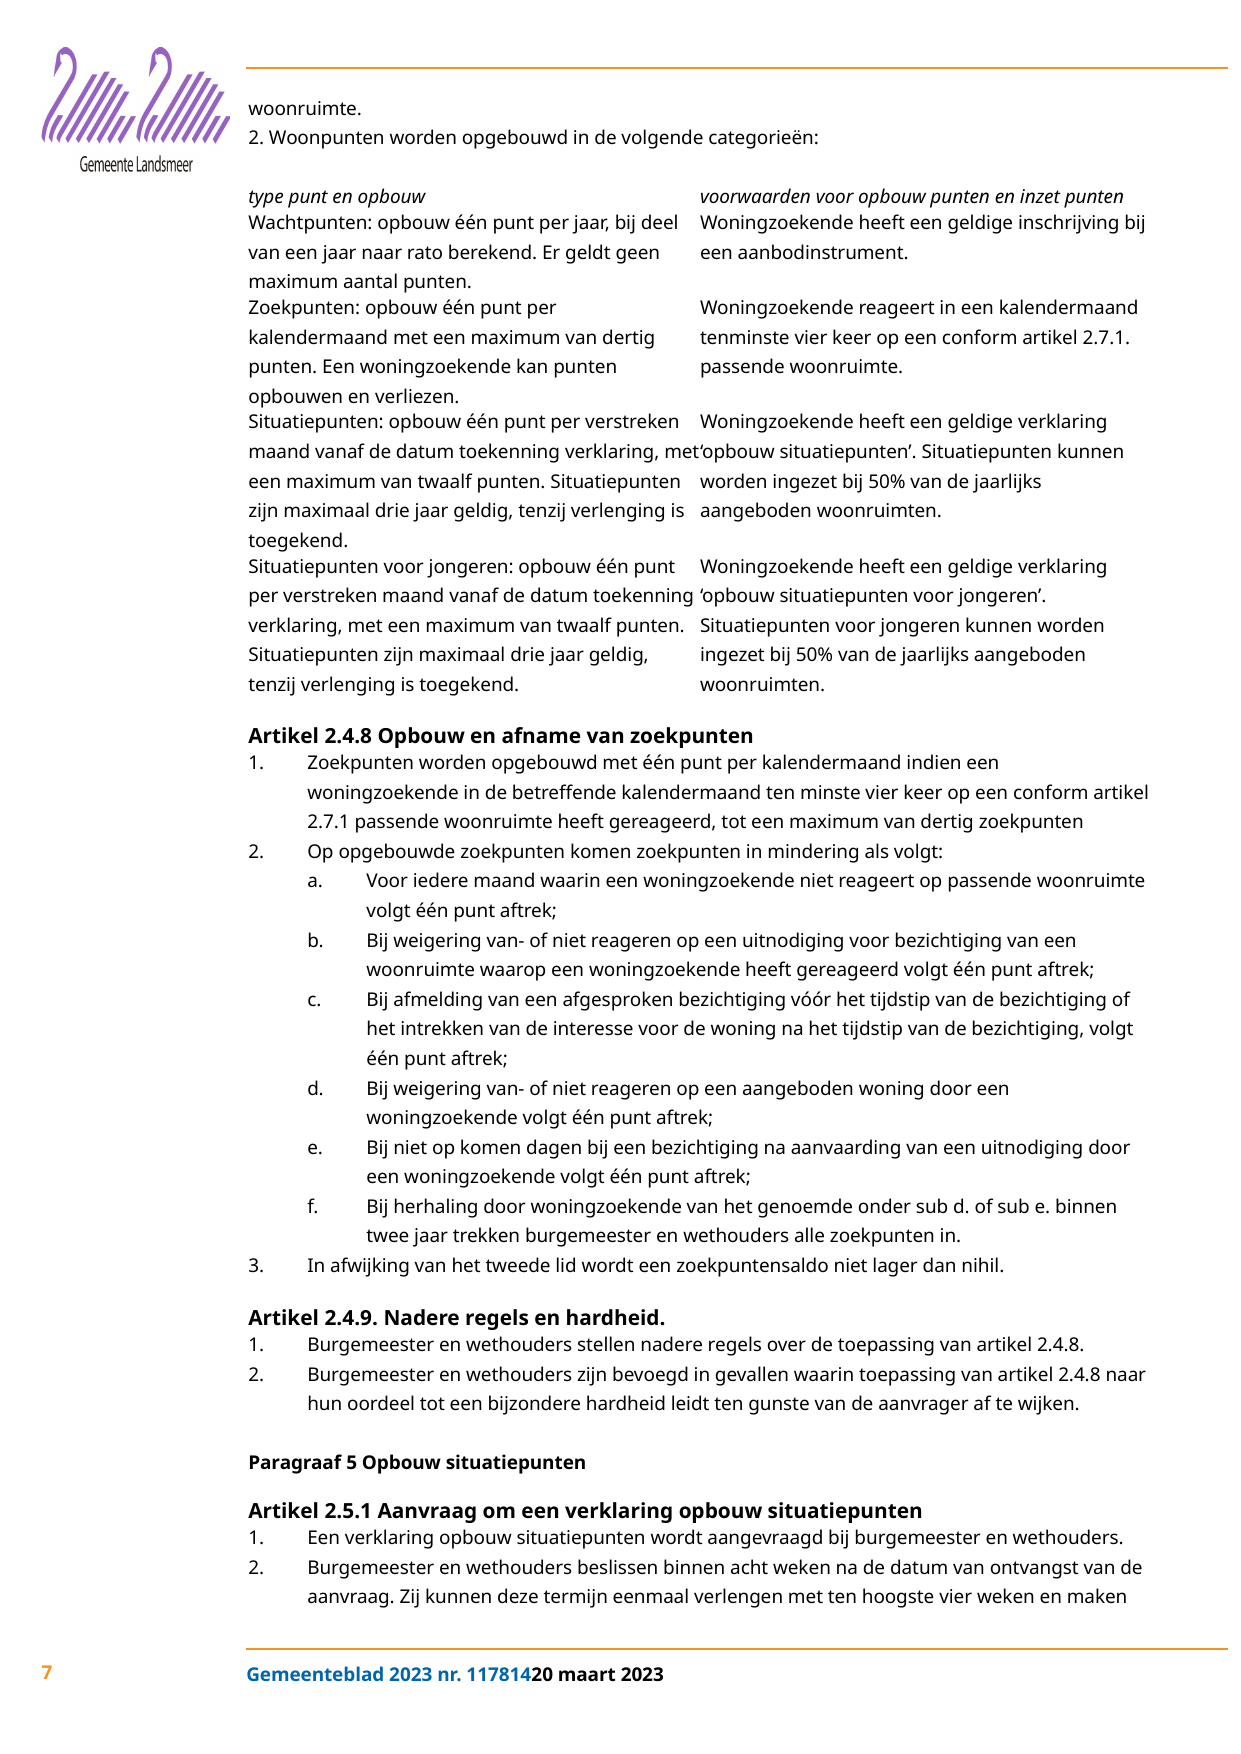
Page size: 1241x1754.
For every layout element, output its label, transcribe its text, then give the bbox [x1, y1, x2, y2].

list Bij weigering van- of niet reageren op een aangeboden woning door een woningzoekende volgt één punt aftrek; [307, 1075, 1152, 1130]
table_cell Situatiepunten voor jongeren: opbouw één punt per verstreken maand vanaf de datum toekenning verklaring, met een maximum van twaalf punten. Situatiepunten zijn maximaal drie jaar geldig, tenzij verlenging is toegekend. [248, 553, 700, 697]
table_cell Woningzoekende reageert in een kalendermaand tenminste vier keer op een conform artikel 2.7.1. passende woonruimte. [700, 294, 1152, 409]
list Burgemeester en wethouders beslissen binnen acht weken na de datum van ontvangst van de aanvraag. Zij kunnen deze termijn eenmaal verlengen met ten hoogste vier weken en maken [248, 1554, 1152, 1609]
list In afwijking van het tweede lid wordt een zoekpuntensaldo niet lager dan nihil. [248, 1252, 1152, 1278]
text Paragraaf 5 Opbouw situatiepunten [248, 1449, 1152, 1475]
text woonruimte. [248, 95, 1152, 121]
list Burgemeester en wethouders stellen nadere regels over de toepassing van artikel 2.4.8. [248, 1331, 1152, 1357]
list Bij herhaling door woningzoekende van het genoemde onder sub d. of sub e. binnen twee jaar trekken burgemeester en wethouders alle zoekpunten in. [307, 1193, 1152, 1248]
list Bij weigering van- of niet reageren op een uitnodiging voor bezichtiging van een woonruimte waarop een woningzoekende heeft gereageerd volgt één punt aftrek; [307, 927, 1152, 982]
text Artikel 2.4.9. Nadere regels en hardheid. [248, 1303, 1152, 1331]
list Op opgebouwde zoekpunten komen zoekpunten in mindering als volgt: [248, 838, 1152, 864]
list Voor iedere maand waarin een woningzoekende niet reageert op passende woonruimte volgt één punt aftrek; [307, 868, 1152, 923]
table_cell Woningzoekende heeft een geldige inschrijving bij een aanbodinstrument. [700, 209, 1152, 294]
text Artikel 2.5.1 Aanvraag om een verklaring opbouw situatiepunten [248, 1496, 1152, 1524]
table_cell Woningzoekende heeft een geldige verklaring ‘opbouw situatiepunten’. Situatiepunten kunnen worden ingezet bij 50% van de jaarlijks aangeboden woonruimten. [700, 409, 1152, 553]
table_cell Situatiepunten: opbouw één punt per verstreken maand vanaf de datum toekenning verklaring, met een maximum van twaalf punten. Situatiepunten zijn maximaal drie jaar geldig, tenzij verlenging is toegekend. [248, 409, 700, 553]
list Burgemeester en wethouders zijn bevoegd in gevallen waarin toepassing van artikel 2.4.8 naar hun oordeel tot een bijzondere hardheid leidt ten gunste van de aanvrager af te wijken. [248, 1361, 1152, 1416]
table_cell Wachtpunten: opbouw één punt per jaar, bij deel van een jaar naar rato berekend. Er geldt geen maximum aantal punten. [248, 209, 700, 294]
list Zoekpunten worden opgebouwd met één punt per kalendermaand indien een woningzoekende in de betreffende kalendermaand ten minste vier keer op een conform artikel 2.7.1 passende woonruimte heeft gereageerd, tot een maximum van dertig zoekpunten [248, 749, 1152, 834]
picture [41, 47, 231, 172]
table_cell Zoekpunten: opbouw één punt per kalendermaand met een maximum van dertig punten. Een woningzoekende kan punten opbouwen en verliezen. [248, 294, 700, 409]
table_cell Woningzoekende heeft een geldige verklaring ‘opbouw situatiepunten voor jongeren’. Situatiepunten voor jongeren kunnen worden ingezet bij 50% van de jaarlijks aangeboden woonruimten. [700, 553, 1152, 697]
list Een verklaring opbouw situatiepunten wordt aangevraagd bij burgemeester en wethouders. [248, 1524, 1152, 1550]
text Artikel 2.4.8 Opbouw en afname van zoekpunten [248, 721, 1152, 749]
list Bij afmelding van een afgesproken bezichtiging vóór het tijdstip van de bezichtiging of het intrekken van de interesse voor de woning na het tijdstip van de bezichtiging, volgt één punt aftrek; [307, 986, 1152, 1071]
table_header type punt en opbouw [248, 184, 700, 209]
list Bij niet op komen dagen bij een bezichtiging na aanvaarding van een uitnodiging door een woningzoekende volgt één punt aftrek; [307, 1134, 1152, 1189]
table_header voorwaarden voor opbouw punten en inzet punten [700, 184, 1152, 209]
text 2. Woonpunten worden opgebouwd in de volgende categorieën: [248, 124, 1152, 150]
